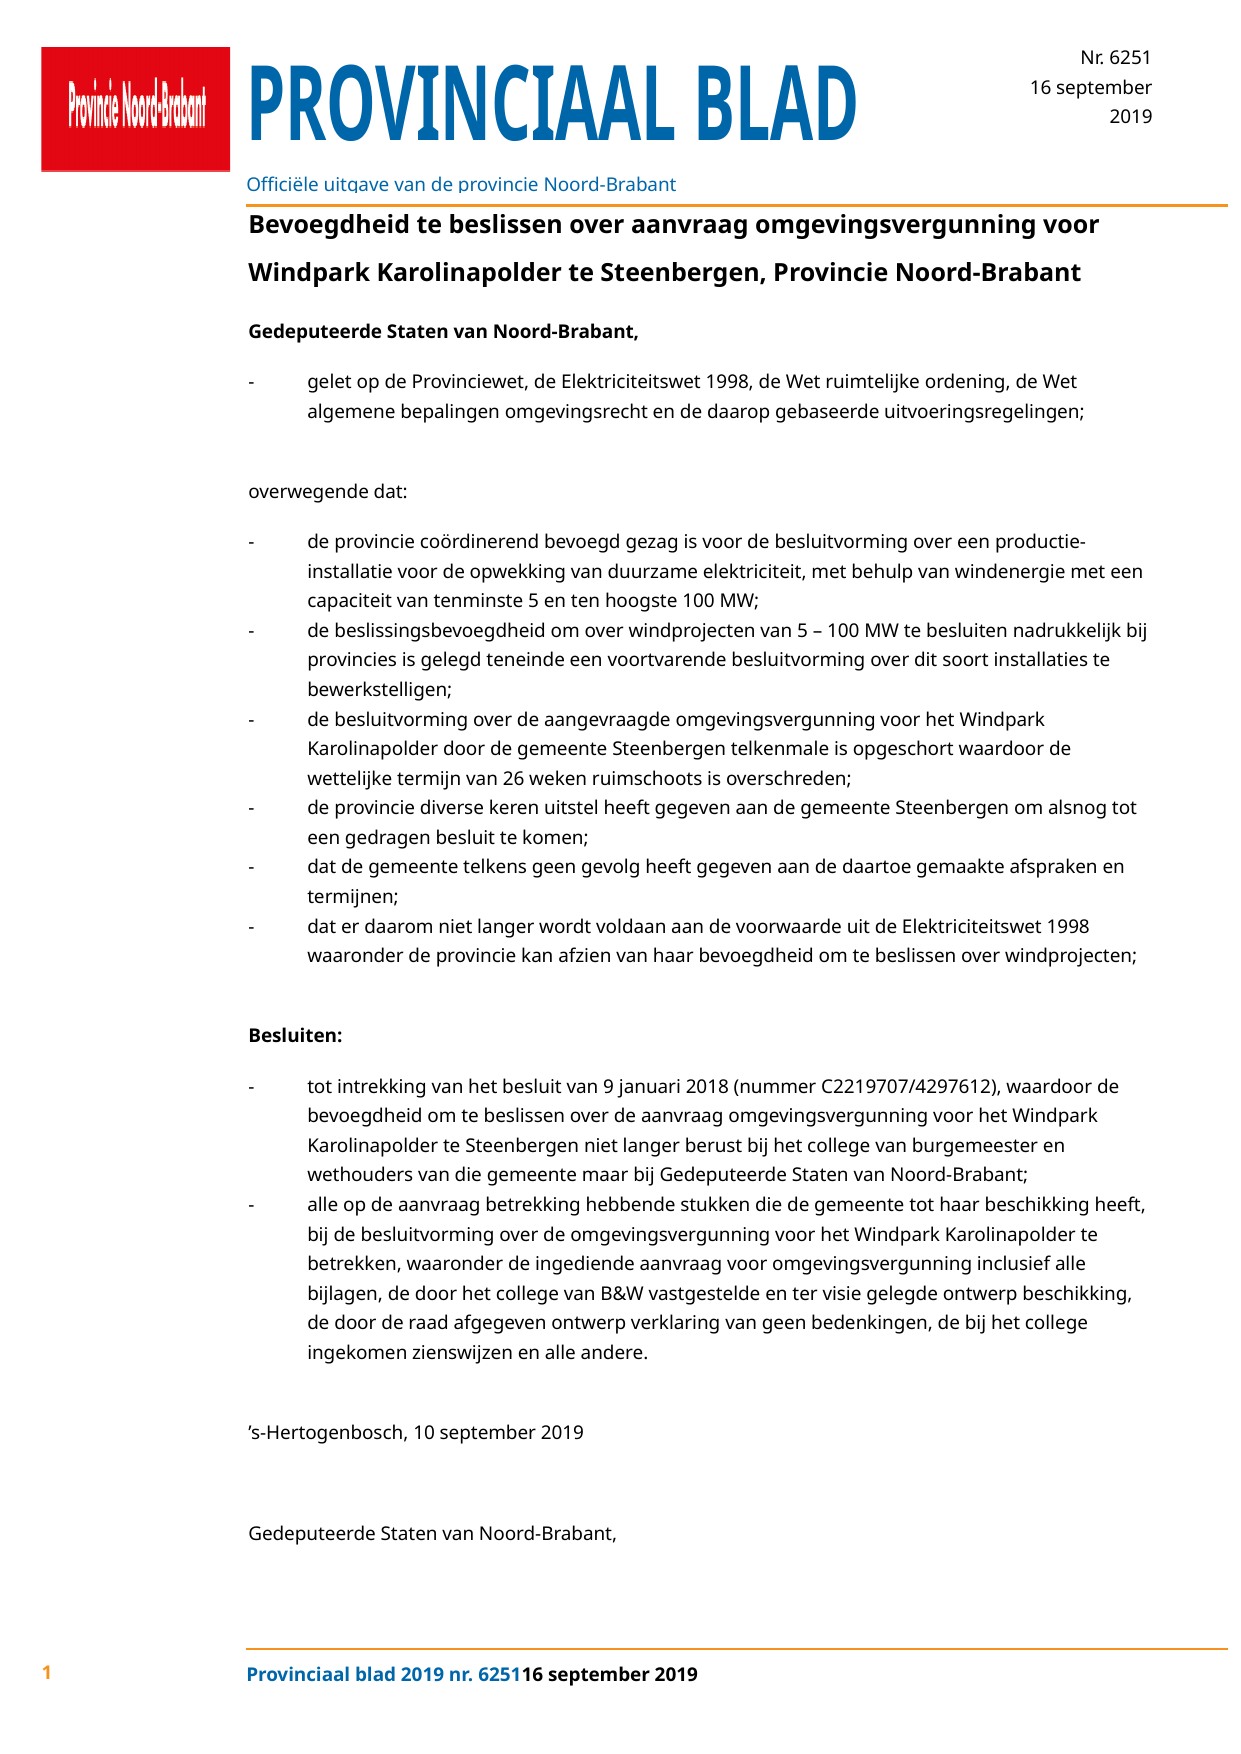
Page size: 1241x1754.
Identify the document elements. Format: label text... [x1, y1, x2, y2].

list de provincie diverse keren uitstel heeft gegeven aan de gemeente Steenbergen om alsnog tot een gedragen besluit te komen; [248, 794, 1152, 850]
list dat er daarom niet langer wordt voldaan aan de voorwaarde uit de Elektriciteitswet 1998 waaronder de provincie kan afzien van haar bevoegdheid om te beslissen over windprojecten; [248, 913, 1152, 968]
list de besluitvorming over de aangevraagde omgevingsvergunning voor het Windpark Karolinapolder door de gemeente Steenbergen telkenmale is opgeschort waardoor de wettelijke termijn van 26 weken ruimschoots is overschreden; [248, 706, 1152, 791]
list tot intrekking van het besluit van 9 januari 2018 (nummer C2219707/4297612), waardoor de bevoegdheid om te beslissen over de aanvraag omgevingsvergunning voor het Windpark Karolinapolder te Steenbergen niet langer berust bij het college van burgemeester en wethouders van die gemeente maar bij Gedeputeerde Staten van Noord-Brabant; [248, 1073, 1152, 1187]
list gelet op de Provinciewet, de Elektriciteitswet 1998, de Wet ruimtelijke ordening, de Wet algemene bepalingen omgevingsrecht en de daarop gebaseerde uitvoeringsregelingen; [248, 368, 1152, 424]
text Bevoegdheid te beslissen over aanvraag omgevingsvergunning voor Windpark Karolinapolder te Steenbergen, Provincie Noord-Brabant [248, 207, 1152, 288]
list alle op de aanvraag betrekking hebbende stukken die de gemeente tot haar beschikking heeft, bij de besluitvorming over de omgevingsvergunning voor het Windpark Karolinapolder te betrekken, waaronder de ingediende aanvraag voor omgevingsvergunning inclusief alle bijlagen, de door het college van B&W vastgestelde en ter visie gelegde ontwerp beschikking, de door de raad afgegeven ontwerp verklaring van geen bedenkingen, de bij het college ingekomen zienswijzen en alle andere. [248, 1191, 1152, 1365]
picture [41, 47, 231, 172]
text Besluiten: [248, 1022, 1152, 1048]
list de provincie coördinerend bevoegd gezag is voor de besluitvorming over een productie-installatie voor de opwekking van duurzame elektriciteit, met behulp van windenergie met een capaciteit van tenminste 5 en ten hoogste 100 MW; [248, 528, 1152, 613]
text Gedeputeerde Staten van Noord-Brabant, [248, 318, 1152, 344]
list de beslissingsbevoegdheid om over windprojecten van 5 – 100 MW te besluiten nadrukkelijk bij provincies is gelegd teneinde een voortvarende besluitvorming over dit soort installaties te bewerkstelligen; [248, 617, 1152, 702]
text Gedeputeerde Staten van Noord-Brabant, [248, 1520, 1152, 1546]
list dat de gemeente telkens geen gevolg heeft gegeven aan de daartoe gemaakte afspraken en termijnen; [248, 854, 1152, 909]
text overwegende dat: [248, 478, 1152, 504]
text ’s-Hertogenbosch, 10 september 2019 [248, 1419, 1152, 1445]
